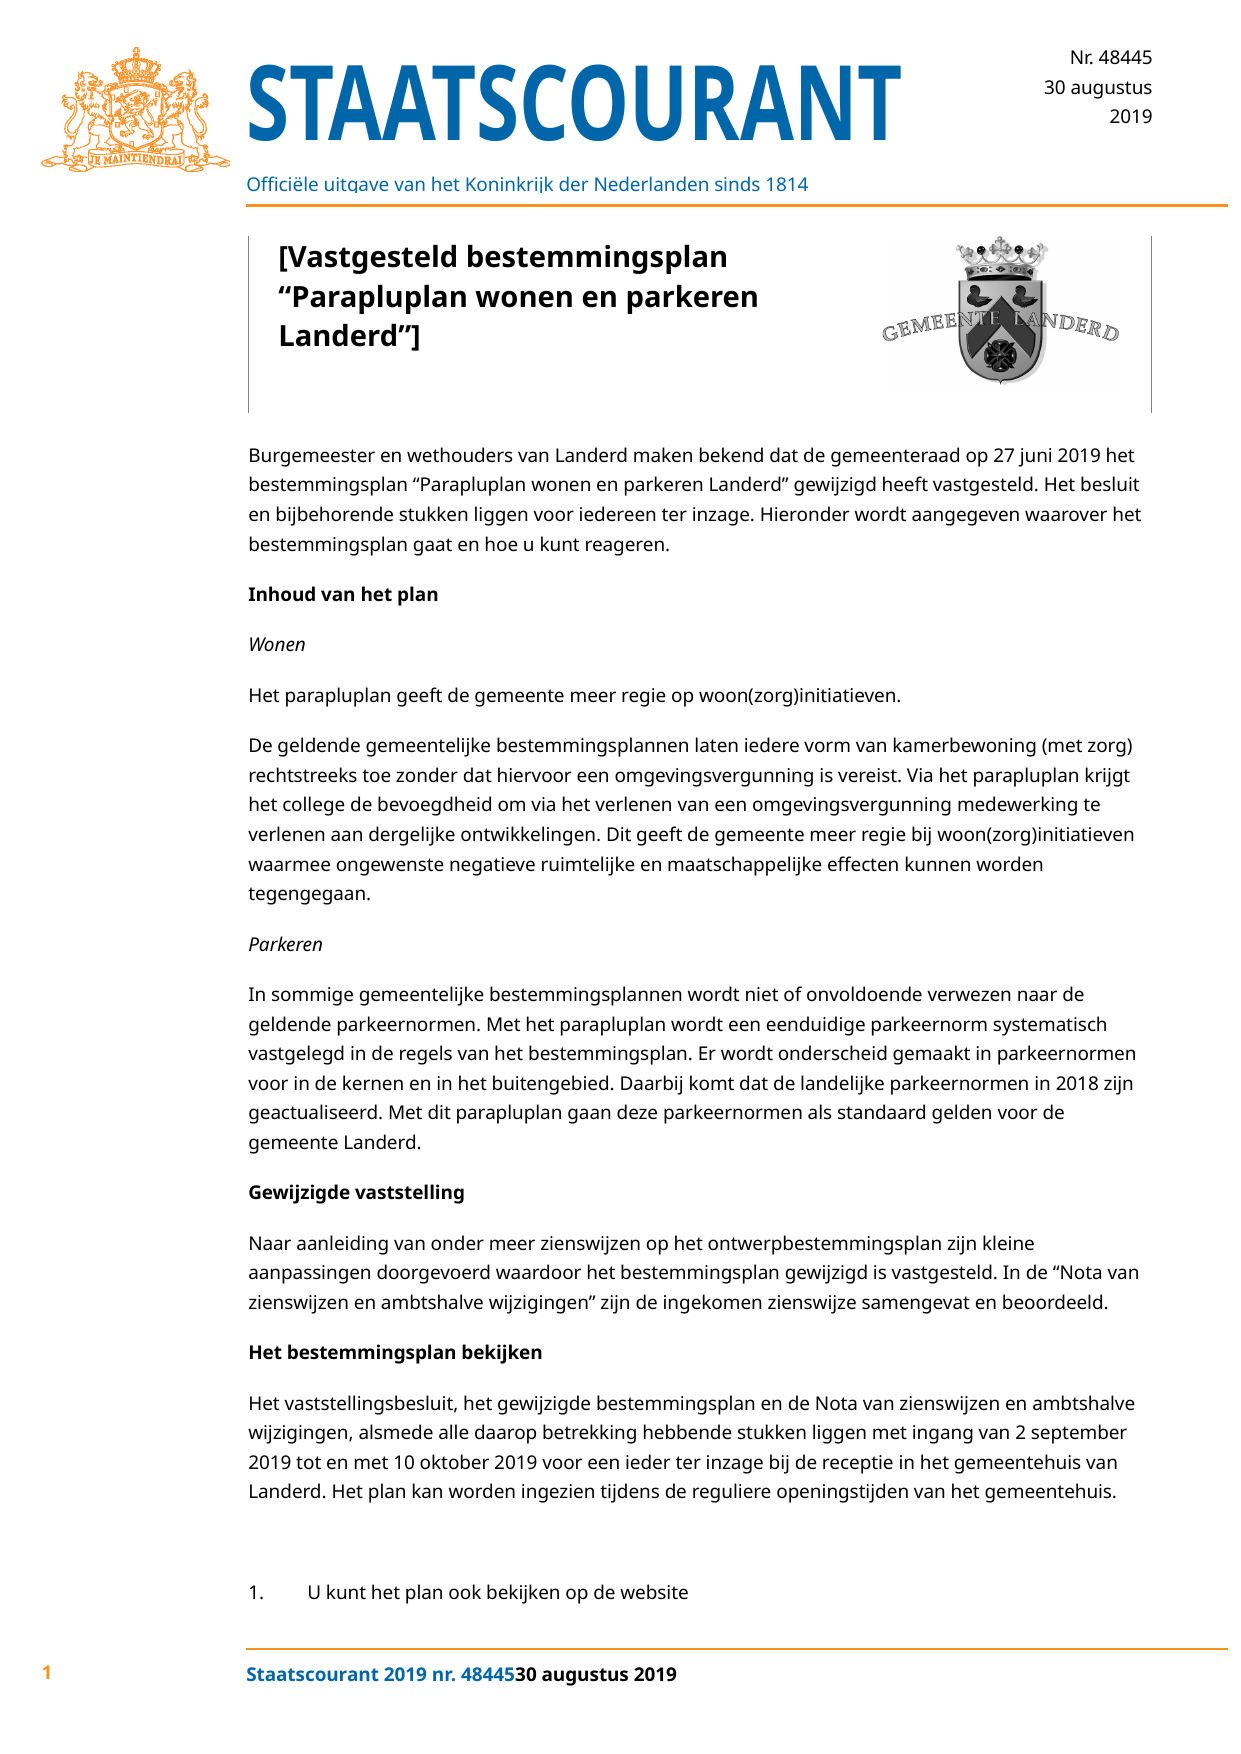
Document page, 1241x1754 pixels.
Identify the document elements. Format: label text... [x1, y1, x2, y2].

list U kunt het plan ook bekijken op de website [248, 1579, 1152, 1605]
text Het parapluplan geeft de gemeente meer regie op woon(zorg)initiatieven. [248, 682, 1152, 708]
text Burgemeester en wethouders van Landerd maken bekend dat de gemeenteraad op 27 juni 2019 het bestemmingsplan “Parapluplan wonen en parkeren Landerd” gewijzigd heeft vastgesteld. Het besluit en bijbehorende stukken liggen voor iedereen ter inzage. Hieronder wordt aangegeven waarover het bestemmingsplan gaat en hoe u kunt reageren. [248, 442, 1152, 557]
text Gewijzigde vaststelling [248, 1179, 1152, 1205]
picture [41, 47, 231, 172]
table_header [Vastgesteld bestemmingsplan “Parapluplan wonen en parkeren Landerd”] [249, 236, 850, 413]
text Naar aanleiding van onder meer zienswijzen op het ontwerpbestemmingsplan zijn kleine aanpassingen doorgevoerd waardoor het bestemmingsplan gewijzigd is vastgesteld. In de “Nota van zienswijzen en ambtshalve wijzigingen” zijn de ingekomen zienswijze samengevat en beoordeeld. [248, 1230, 1152, 1315]
text Wonen [248, 632, 1152, 657]
table_header [850, 236, 1151, 413]
text Het vaststellingsbesluit, het gewijzigde bestemmingsplan en de Nota van zienswijzen en ambtshalve wijzigingen, alsmede alle daarop betrekking hebbende stukken liggen met ingang van 2 september 2019 tot en met 10 oktober 2019 voor een ieder ter inzage bij de receptie in het gemeentehuis van Landerd. Het plan kan worden ingezien tijdens de reguliere openingstijden van het gemeentehuis. [248, 1390, 1152, 1504]
text De geldende gemeentelijke bestemmingsplannen laten iedere vorm van kamerbewoning (met zorg) rechtstreeks toe zonder dat hiervoor een omgevingsvergunning is vereist. Via het parapluplan krijgt het college de bevoegdheid om via het verlenen van een omgevingsvergunning medewerking te verlenen aan dergelijke ontwikkelingen. Dit geeft de gemeente meer regie bij woon(zorg)initiatieven waarmee ongewenste negatieve ruimtelijke en maatschappelijke effecten kunnen worden tegengegaan. [248, 732, 1152, 906]
picture [882, 236, 1119, 387]
text Parkeren [248, 931, 1152, 957]
text In sommige gemeentelijke bestemmingsplannen wordt niet of onvoldoende verwezen naar de geldende parkeernormen. Met het parapluplan wordt een eenduidige parkeernorm systematisch vastgelegd in de regels van het bestemmingsplan. Er wordt onderscheid gemaakt in parkeernormen voor in de kernen en in het buitengebied. Daarbij komt dat de landelijke parkeernormen in 2018 zijn geactualiseerd. Met dit parapluplan gaan deze parkeernormen als standaard gelden voor de gemeente Landerd. [248, 981, 1152, 1155]
text Inhoud van het plan [248, 581, 1152, 607]
text Het bestemmingsplan bekijken [248, 1339, 1152, 1365]
